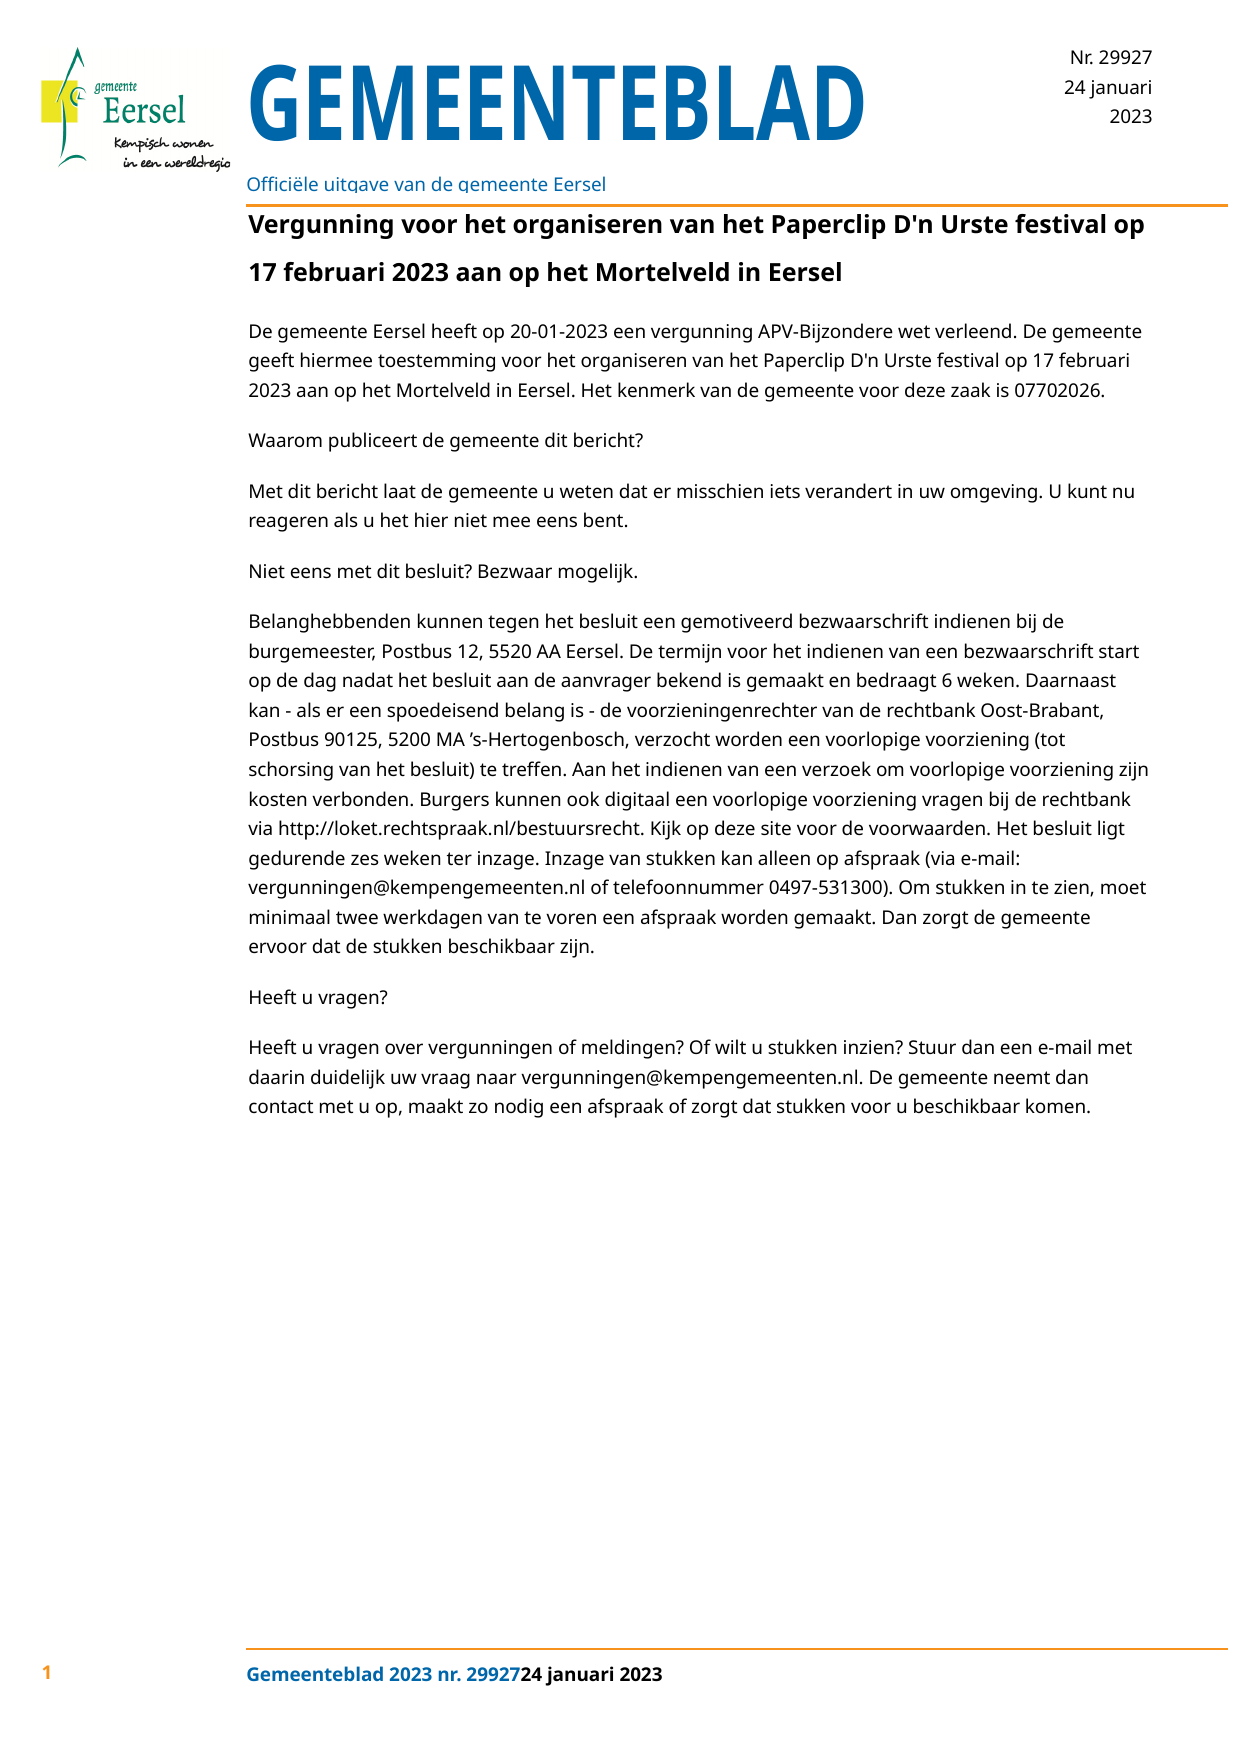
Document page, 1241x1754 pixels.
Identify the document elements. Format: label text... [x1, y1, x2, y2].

text Belanghebbenden kunnen tegen het besluit een gemotiveerd bezwaarschrift indienen bij de burgemeester, Postbus 12, 5520 AA Eersel. De termijn voor het indienen van een bezwaarschrift start op de dag nadat het besluit aan de aanvrager bekend is gemaakt en bedraagt 6 weken. Daarnaast kan - als er een spoedeisend belang is - de voorzieningenrechter van de rechtbank Oost-Brabant, Postbus 90125, 5200 MA ’s-Hertogenbosch, verzocht worden een voorlopige voorziening (tot schorsing van het besluit) te treffen. Aan het indienen van een verzoek om voorlopige voorziening zijn kosten verbonden. Burgers kunnen ook digitaal een voorlopige voorziening vragen bij de rechtbank via http://loket.rechtspraak.nl/bestuursrecht. Kijk op deze site voor de voorwaarden. Het besluit ligt gedurende zes weken ter inzage. Inzage van stukken kan alleen op afspraak (via e-mail: vergunningen@kempengemeenten.nl of telefoonnummer 0497-531300). Om stukken in te zien, moet minimaal twee werkdagen van te voren een afspraak worden gemaakt. Dan zorgt de gemeente ervoor dat de stukken beschikbaar zijn. [248, 608, 1152, 959]
text Vergunning voor het organiseren van het Paperclip D'n Urste festival op 17 februari 2023 aan op het Mortelveld in Eersel [248, 207, 1152, 288]
text Heeft u vragen? [248, 984, 1152, 1010]
text De gemeente Eersel heeft op 20-01-2023 een vergunning APV-Bijzondere wet verleend. De gemeente geeft hiermee toestemming voor het organiseren van het Paperclip D'n Urste festival op 17 februari 2023 aan op het Mortelveld in Eersel. Het kenmerk van de gemeente voor deze zaak is 07702026. [248, 318, 1152, 403]
text Waarom publiceert de gemeente dit bericht? [248, 427, 1152, 453]
picture [41, 47, 231, 172]
text Met dit bericht laat de gemeente u weten dat er misschien iets verandert in uw omgeving. U kunt nu reageren als u het hier niet mee eens bent. [248, 478, 1152, 533]
text Niet eens met dit besluit? Bezwaar mogelijk. [248, 558, 1152, 584]
text Heeft u vragen over vergunningen of meldingen? Of wilt u stukken inzien? Stuur dan een e-mail met daarin duidelijk uw vraag naar vergunningen@kempengemeenten.nl. De gemeente neemt dan contact met u op, maakt zo nodig een afspraak of zorgt dat stukken voor u beschikbaar komen. [248, 1034, 1152, 1119]
